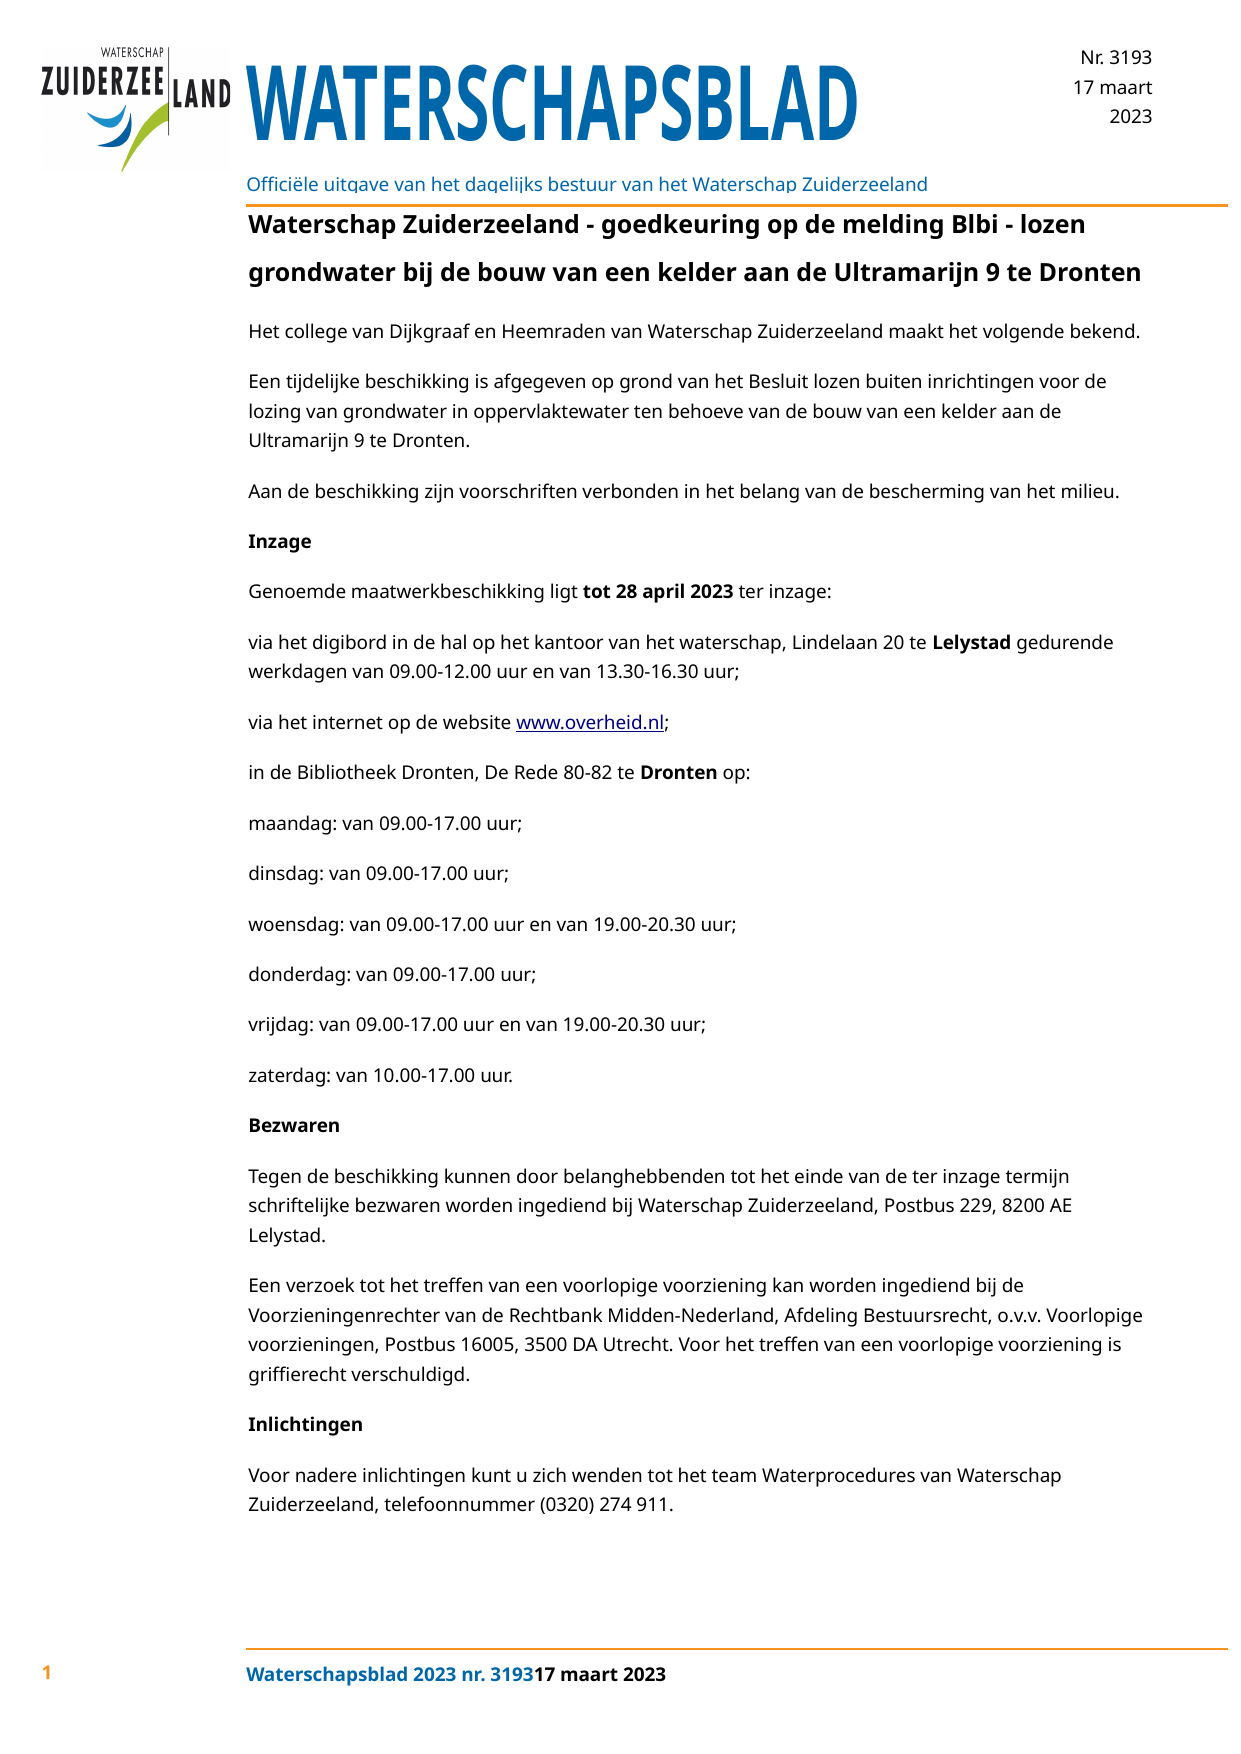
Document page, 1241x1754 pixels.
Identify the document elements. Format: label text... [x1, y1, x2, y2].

text Genoemde maatwerkbeschikking ligt tot 28 april 2023 ter inzage: [248, 579, 1152, 604]
text Aan de beschikking zijn voorschriften verbonden in het belang van de bescherming van het milieu. [248, 478, 1152, 504]
text in de Bibliotheek Dronten, De Rede 80-82 te Dronten op: [248, 759, 1152, 785]
text Inlichtingen [248, 1412, 1152, 1437]
text via het digibord in de hal op het kantoor van het waterschap, Lindelaan 20 te Lelystad gedurende werkdagen van 09.00-12.00 uur en van 13.30-16.30 uur; [248, 629, 1152, 684]
text via het internet op de website www.overheid.nl; [248, 709, 1152, 735]
text Tegen de beschikking kunnen door belanghebbenden tot het einde van de ter inzage termijn schriftelijke bezwaren worden ingediend bij Waterschap Zuiderzeeland, Postbus 229, 8200 AE Lelystad. [248, 1163, 1152, 1248]
text woensdag: van 09.00-17.00 uur en van 19.00-20.30 uur; [248, 911, 1152, 937]
text zaterdag: van 10.00-17.00 uur. [248, 1062, 1152, 1088]
picture [41, 47, 231, 172]
text Voor nadere inlichtingen kunt u zich wenden tot het team Waterprocedures van Waterschap Zuiderzeeland, telefoonnummer (0320) 274 911. [248, 1462, 1152, 1517]
text Bezwaren [248, 1112, 1152, 1138]
text Een verzoek tot het treffen van een voorlopige voorziening kan worden ingediend bij de Voorzieningenrechter van de Rechtbank Midden-Nederland, Afdeling Bestuursrecht, o.v.v. Voorlopige voorzieningen, Postbus 16005, 3500 DA Utrecht. Voor het treffen van een voorlopige voorziening is griffierecht verschuldigd. [248, 1272, 1152, 1387]
text donderdag: van 09.00-17.00 uur; [248, 961, 1152, 987]
text dinsdag: van 09.00-17.00 uur; [248, 860, 1152, 886]
text Inzage [248, 528, 1152, 554]
text Waterschap Zuiderzeeland - goedkeuring op de melding Blbi - lozen grondwater bij de bouw van een kelder aan de Ultramarijn 9 te Dronten [248, 207, 1152, 288]
text Een tijdelijke beschikking is afgegeven op grond van het Besluit lozen buiten inrichtingen voor de lozing van grondwater in oppervlaktewater ten behoeve van de bouw van een kelder aan de Ultramarijn 9 te Dronten. [248, 368, 1152, 453]
text vrijdag: van 09.00-17.00 uur en van 19.00-20.30 uur; [248, 1012, 1152, 1037]
text Het college van Dijkgraaf en Heemraden van Waterschap Zuiderzeeland maakt het volgende bekend. [248, 318, 1152, 344]
text maandag: van 09.00-17.00 uur; [248, 810, 1152, 836]
